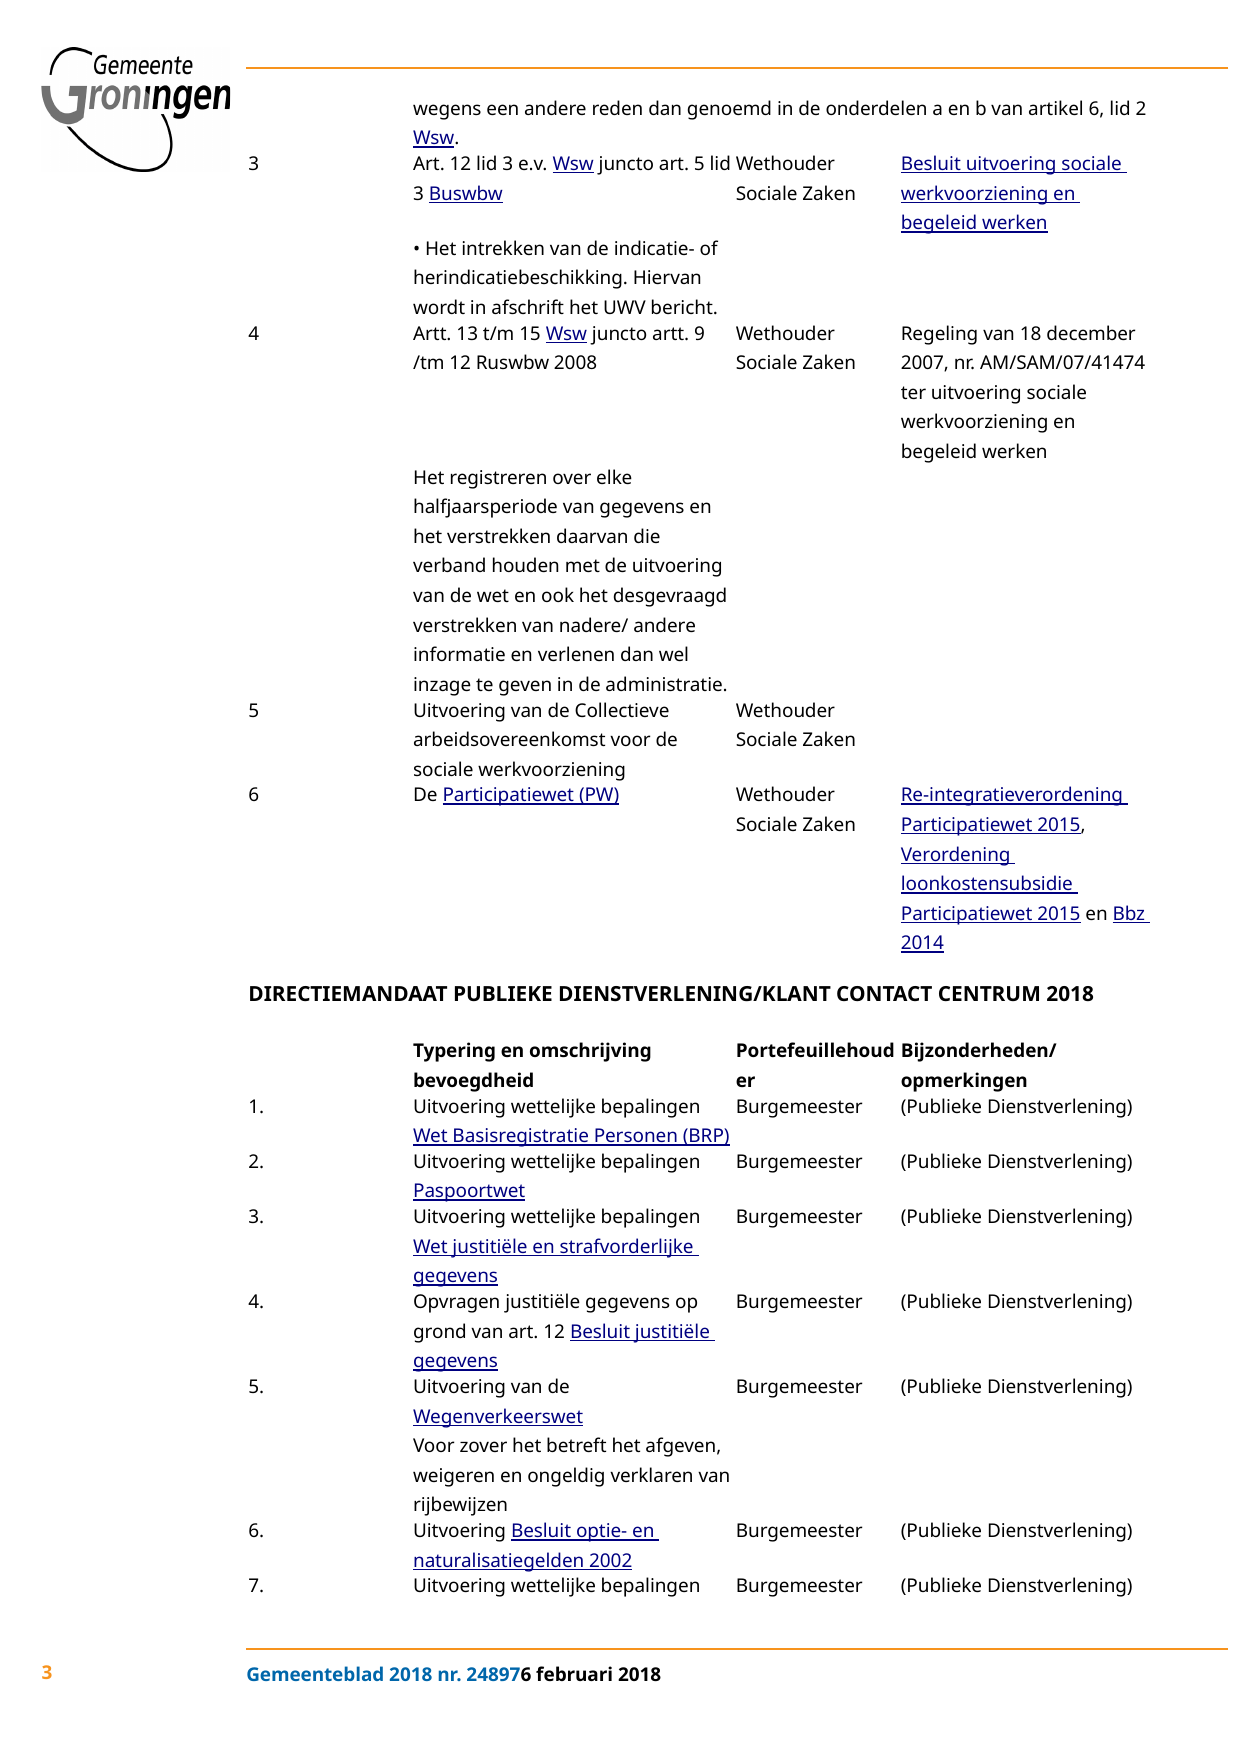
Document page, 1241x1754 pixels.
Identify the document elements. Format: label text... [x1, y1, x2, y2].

table_cell (Publieke Dienstverlening) [901, 1573, 1152, 1598]
table_cell 1. [248, 1093, 413, 1148]
table_cell Burgemeester [736, 1093, 901, 1148]
table_cell 3. [248, 1204, 413, 1288]
table_cell Artt. 13 t/m 15 Wsw juncto artt. 9 /tm 12 Ruswbw 2008 [413, 320, 736, 464]
table_cell [901, 697, 1152, 782]
table_cell 3 [248, 150, 413, 235]
table_cell Uitvoering Besluit optie- en naturalisatiegelden 2002 [413, 1517, 736, 1573]
table_cell De Participatiewet (PW) [413, 782, 736, 955]
table_header Bijzonderheden/ opmerkingen [901, 1038, 1152, 1093]
table_cell Wethouder Sociale Zaken [736, 782, 901, 955]
table_cell [736, 235, 901, 320]
table_cell [901, 235, 1152, 320]
table_cell Burgemeester [736, 1373, 901, 1517]
table_cell Uitvoering wettelijke bepalingen Wet justitiële en strafvorderlijke gegevens [413, 1204, 736, 1288]
table_cell Wethouder Sociale Zaken [736, 697, 901, 782]
table_cell Burgemeester [736, 1288, 901, 1373]
table_header Portefeuillehouder [736, 1038, 901, 1093]
table_cell Wethouder Sociale Zaken [736, 150, 901, 235]
table_cell 6. [248, 1517, 413, 1573]
table_cell 4 [248, 320, 413, 464]
picture [41, 47, 231, 172]
table_cell [736, 464, 901, 697]
table_cell [248, 235, 413, 320]
table_cell (Publieke Dienstverlening) [901, 1517, 1152, 1573]
table_cell Burgemeester [736, 1148, 901, 1203]
table_cell Wethouder Sociale Zaken [736, 320, 901, 464]
table_cell [901, 464, 1152, 697]
table_cell 2. [248, 1148, 413, 1203]
table_cell Burgemeester [736, 1573, 901, 1598]
table_cell Regeling van 18 december 2007, nr. AM/SAM/07/41474 ter uitvoering sociale werkvoorziening en begeleid werken [901, 320, 1152, 464]
table_cell Uitvoering van de Wegenverkeerswet Voor zover het betreft het afgeven, weigeren en ongeldig verklaren van rijbewijzen [413, 1373, 736, 1517]
table_cell 7. [248, 1573, 413, 1598]
table_cell Art. 12 lid 3 e.v. Wsw juncto art. 5 lid 3 Buswbw [413, 150, 736, 235]
table_cell 4. [248, 1288, 413, 1373]
table_cell (Publieke Dienstverlening) [901, 1148, 1152, 1203]
table_cell Uitvoering wettelijke bepalingen [413, 1573, 736, 1598]
table_cell 6 [248, 782, 413, 955]
table_header Typering en omschrijving bevoegdheid [413, 1038, 736, 1093]
table_cell Uitvoering van de Collectieve arbeidsovereenkomst voor de sociale werkvoorziening [413, 697, 736, 782]
table_cell (Publieke Dienstverlening) [901, 1204, 1152, 1288]
text DIRECTIEMANDAAT PUBLIEKE DIENSTVERLENING/KLANT CONTACT CENTRUM 2018 [248, 979, 1152, 1008]
table_cell Besluit uitvoering sociale werkvoorziening en begeleid werken [901, 150, 1152, 235]
table_cell Re-integratieverordening Participatiewet 2015, Verordening loonkostensubsidie Participatiewet 2015 en Bbz 2014 [901, 782, 1152, 955]
table_cell [248, 95, 413, 150]
table_cell Het registreren over elke halfjaarsperiode van gegevens en het verstrekken daarvan die verband houden met de uitvoering van de wet en ook het desgevraagd verstrekken van nadere/ andere informatie en verlenen dan wel inzage te geven in de administratie. [413, 464, 736, 697]
table_cell Burgemeester [736, 1204, 901, 1288]
table_header [248, 1038, 413, 1093]
table_cell 5 [248, 697, 413, 782]
table_cell wegens een andere reden dan genoemd in de onderdelen a en b van artikel 6, lid 2 Wsw. [413, 95, 1152, 150]
table_cell 5. [248, 1373, 413, 1517]
table_cell (Publieke Dienstverlening) [901, 1373, 1152, 1517]
table_cell Uitvoering wettelijke bepalingen Paspoortwet [413, 1148, 736, 1203]
table_cell Uitvoering wettelijke bepalingen Wet Basisregistratie Personen (BRP) [413, 1093, 736, 1148]
table_cell [248, 464, 413, 697]
table_cell (Publieke Dienstverlening) [901, 1288, 1152, 1373]
table_cell Burgemeester [736, 1517, 901, 1573]
table_cell Opvragen justitiële gegevens op grond van art. 12 Besluit justitiële gegevens [413, 1288, 736, 1373]
table_cell (Publieke Dienstverlening) [901, 1093, 1152, 1148]
table_cell • Het intrekken van de indicatie- of herindicatiebeschikking. Hiervan wordt in afschrift het UWV bericht. [413, 235, 736, 320]
